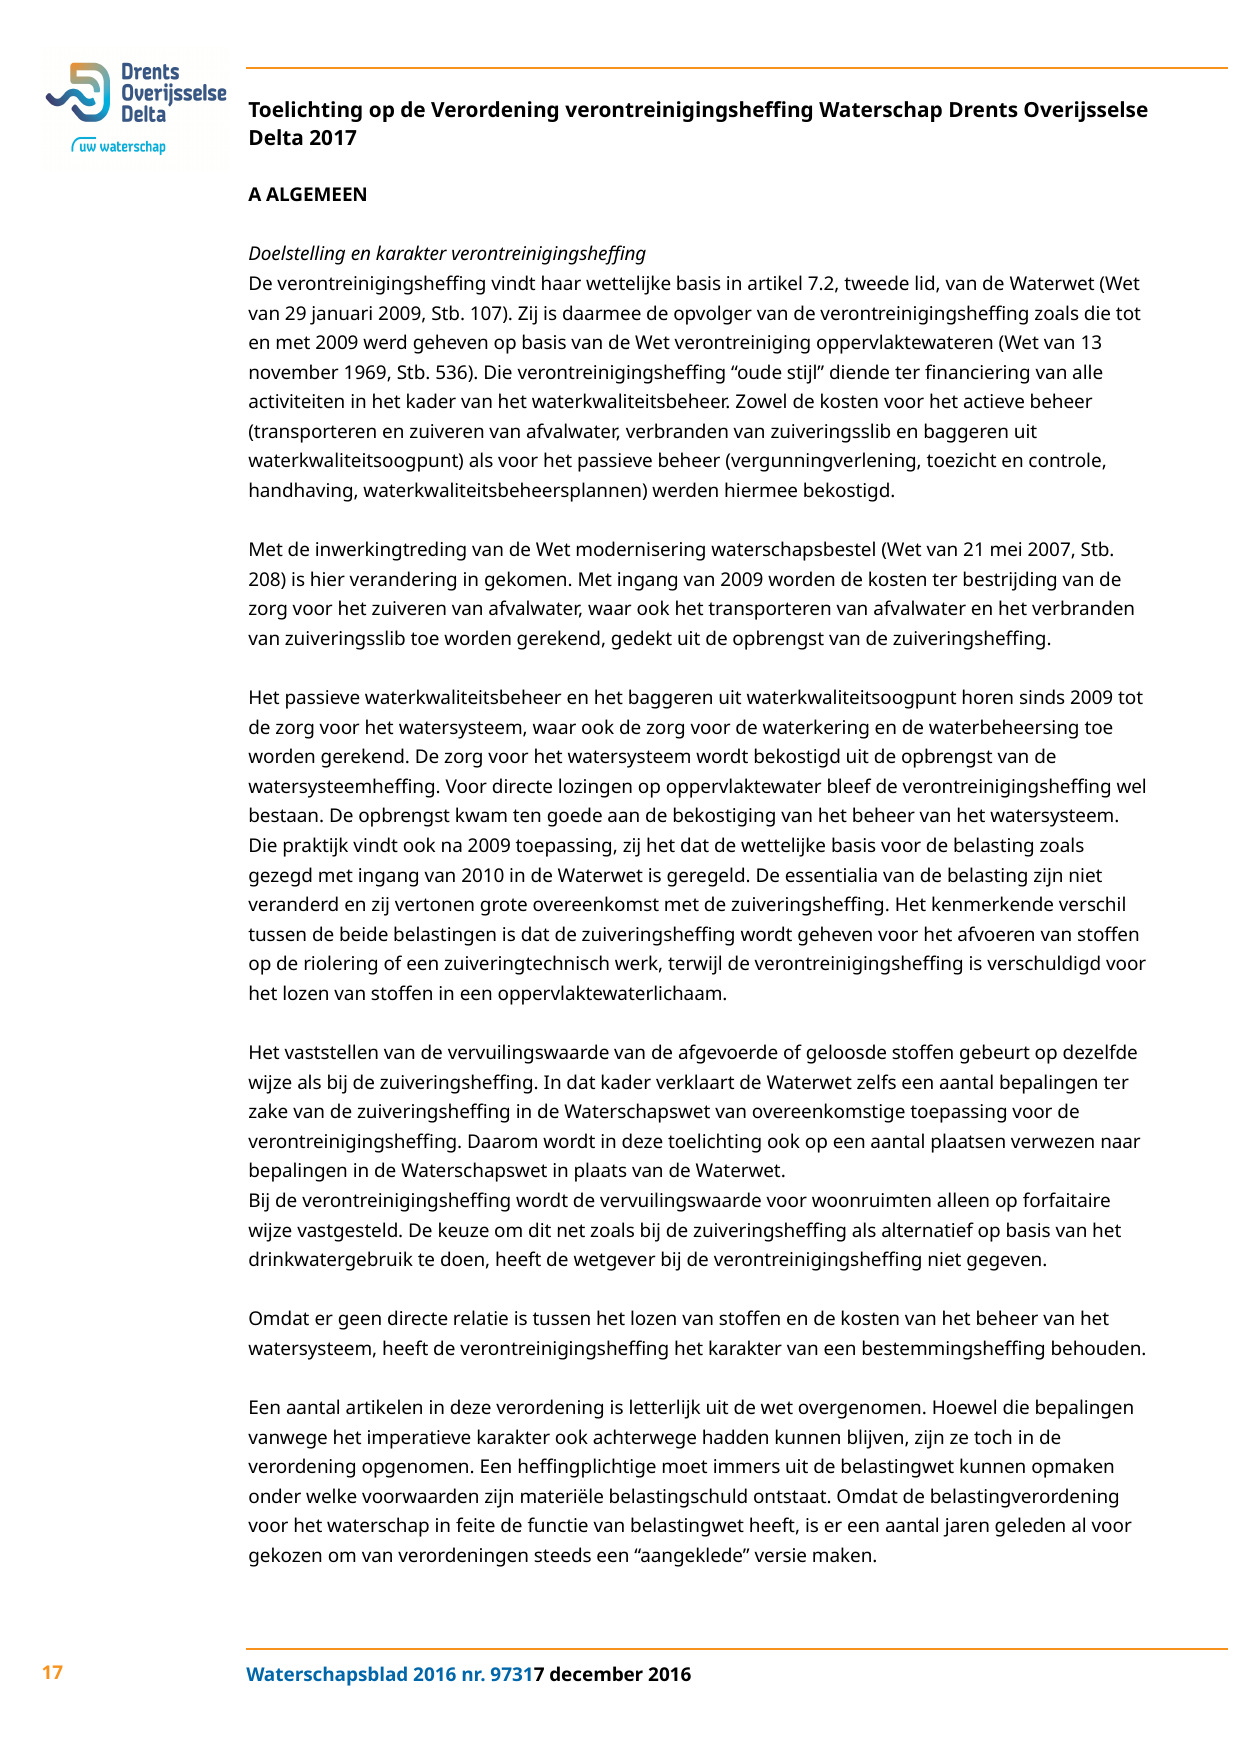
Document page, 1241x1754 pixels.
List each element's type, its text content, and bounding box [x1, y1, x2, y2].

text Met de inwerkingtreding van de Wet modernisering waterschapsbestel (Wet van 21 mei 2007, Stb. 208) is hier verandering in gekomen. Met ingang van 2009 worden de kosten ter bestrijding van de zorg voor het zuiveren van afvalwater, waar ook het transporteren van afvalwater en het verbranden van zuiveringsslib toe worden gerekend, gedekt uit de opbrengst van de zuiveringsheffing. [248, 536, 1152, 651]
text Een aantal artikelen in deze verordening is letterlijk uit de wet overgenomen. Hoewel die bepalingen vanwege het imperatieve karakter ook achterwege hadden kunnen blijven, zijn ze toch in de verordening opgenomen. Een heffingplichtige moet immers uit de belastingwet kunnen opmaken onder welke voorwaarden zijn materiële belastingschuld ontstaat. Omdat de belastingverordening voor het waterschap in feite de functie van belastingwet heeft, is er een aantal jaren geleden al voor gekozen om van verordeningen steeds een “aangeklede” versie maken. [248, 1394, 1152, 1568]
text Het vaststellen van de vervuilingswaarde van de afgevoerde of geloosde stoffen gebeurt op dezelfde wijze als bij de zuiveringsheffing. In dat kader verklaart de Waterwet zelfs een aantal bepalingen ter zake van de zuiveringsheffing in de Waterschapswet van overeenkomstige toepassing voor de verontreinigingsheffing. Daarom wordt in deze toelichting ook op een aantal plaatsen verwezen naar bepalingen in de Waterschapswet in plaats van de Waterwet. [248, 1039, 1152, 1183]
text Het passieve waterkwaliteitsbeheer en het baggeren uit waterkwaliteitsoogpunt horen sinds 2009 tot de zorg voor het watersysteem, waar ook de zorg voor de waterkering en de waterbeheersing toe worden gerekend. De zorg voor het watersysteem wordt bekostigd uit de opbrengst van de watersysteemheffing. Voor directe lozingen op oppervlaktewater bleef de verontreinigingsheffing wel bestaan. De opbrengst kwam ten goede aan de bekostiging van het beheer van het watersysteem. Die praktijk vindt ook na 2009 toepassing, zij het dat de wettelijke basis voor de belasting zoals gezegd met ingang van 2010 in de Waterwet is geregeld. De essentialia van de belasting zijn niet veranderd en zij vertonen grote overeenkomst met de zuiveringsheffing. Het kenmerkende verschil tussen de beide belastingen is dat de zuiveringsheffing wordt geheven voor het afvoeren van stoffen op de riolering of een zuiveringtechnisch werk, terwijl de verontreinigingsheffing is verschuldigd voor het lozen van stoffen in een oppervlaktewaterlichaam. [248, 684, 1152, 1006]
text Toelichting op de Verordening verontreinigingsheffing Waterschap Drents Overijsselse Delta 2017 [248, 95, 1152, 152]
text Bij de verontreinigingsheffing wordt de vervuilingswaarde voor woonruimten alleen op forfaitaire wijze vastgesteld. De keuze om dit net zoals bij de zuiveringsheffing als alternatief op basis van het drinkwatergebruik te doen, heeft de wetgever bij de verontreinigingsheffing niet gegeven. [248, 1187, 1152, 1272]
picture [41, 47, 231, 172]
text De verontreinigingsheffing vindt haar wettelijke basis in artikel 7.2, tweede lid, van de Waterwet (Wet van 29 januari 2009, Stb. 107). Zij is daarmee de opvolger van de verontreinigingsheffing zoals die tot en met 2009 werd geheven op basis van de Wet verontreiniging oppervlaktewateren (Wet van 13 november 1969, Stb. 536). Die verontreinigingsheffing “oude stijl” diende ter financiering van alle activiteiten in het kader van het waterkwaliteitsbeheer. Zowel de kosten voor het actieve beheer (transporteren en zuiveren van afvalwater, verbranden van zuiveringsslib en baggeren uit waterkwaliteitsoogpunt) als voor het passieve beheer (vergunningverlening, toezicht en controle, handhaving, waterkwaliteitsbeheersplannen) werden hiermee bekostigd. [248, 270, 1152, 503]
text Omdat er geen directe relatie is tussen het lozen van stoffen en de kosten van het beheer van het watersysteem, heeft de verontreinigingsheffing het karakter van een bestemmingsheffing behouden. [248, 1306, 1152, 1361]
text Doelstelling en karakter verontreinigingsheffing [248, 241, 1152, 266]
text A ALGEMEEN [248, 181, 1152, 207]
